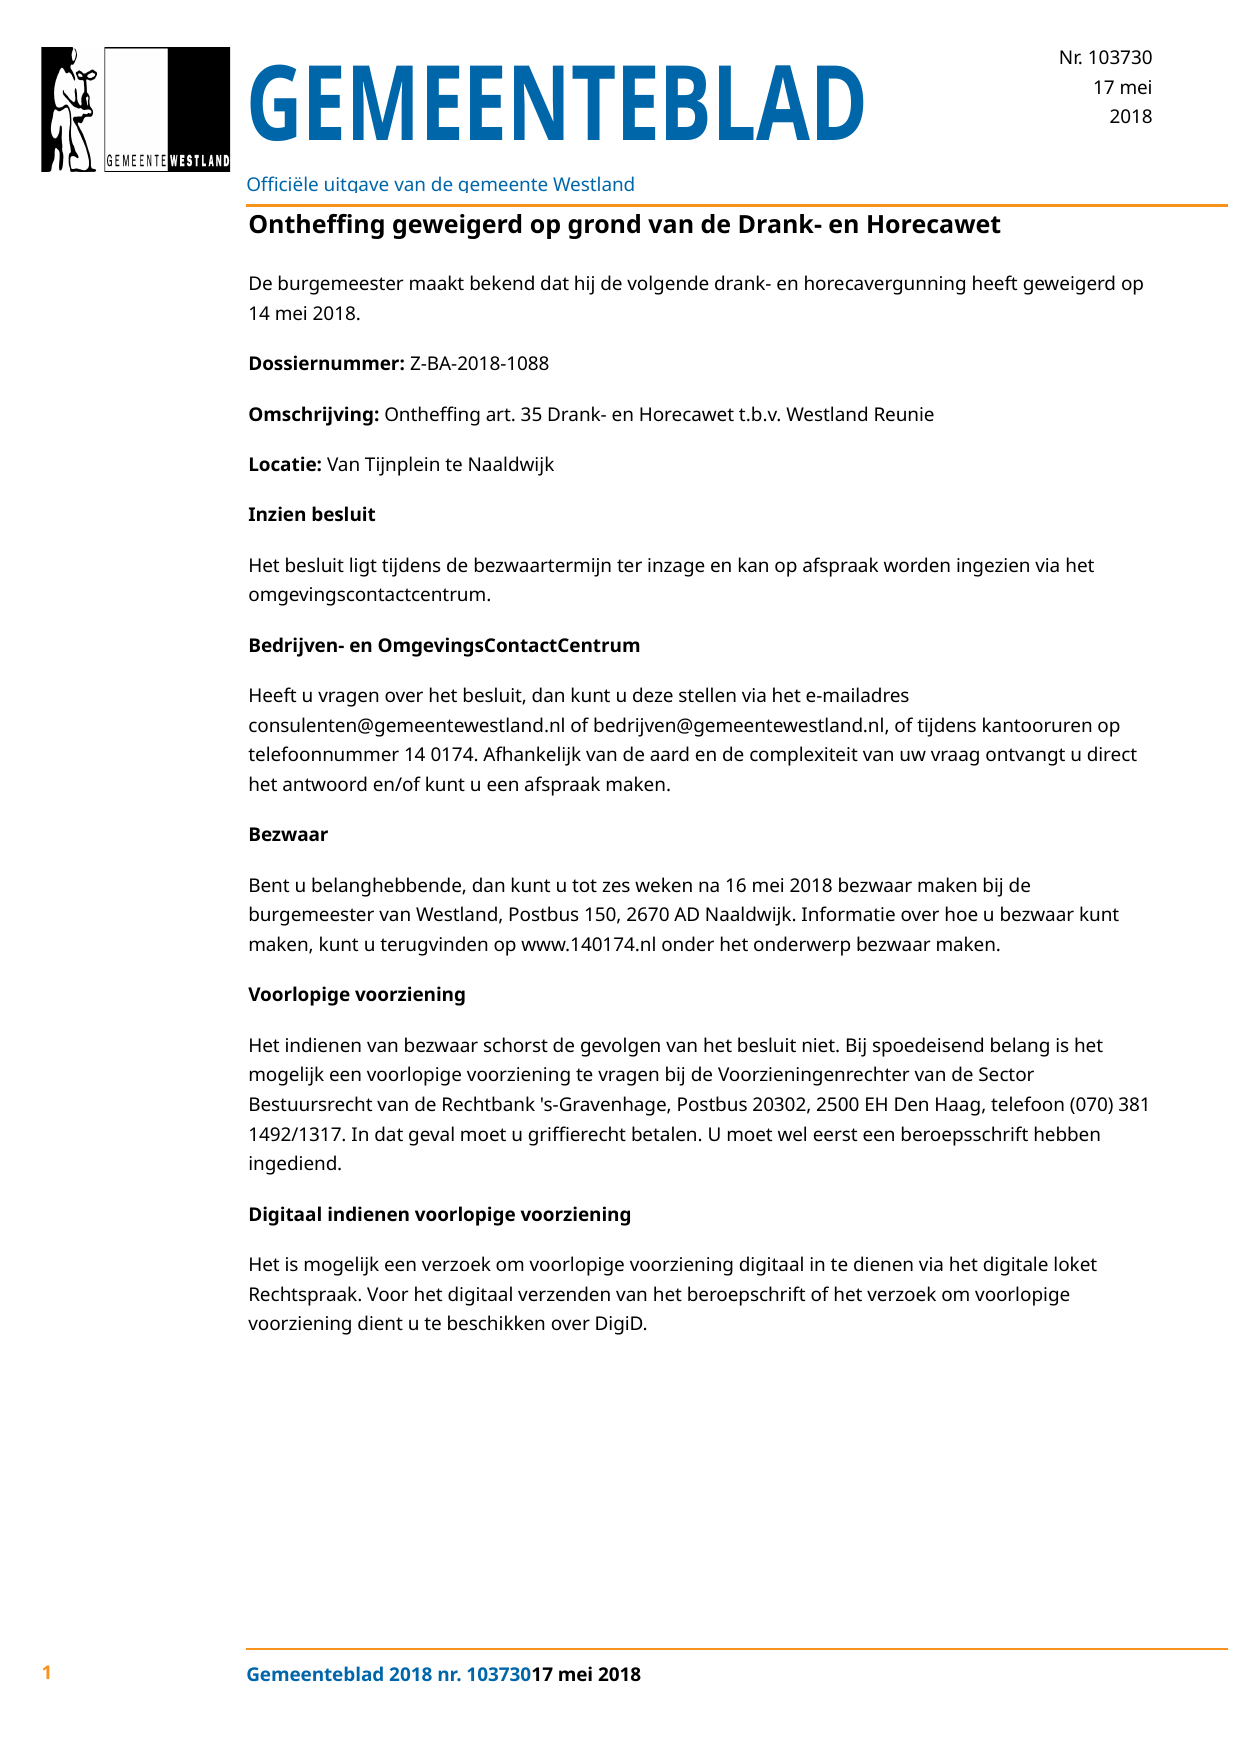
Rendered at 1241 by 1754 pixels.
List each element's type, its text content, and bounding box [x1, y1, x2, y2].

text Dossiernummer: Z-BA-2018-1088 [248, 350, 1152, 376]
text Omschrijving: Ontheffing art. 35 Drank- en Horecawet t.b.v. Westland Reunie [248, 401, 1152, 426]
text De burgemeester maakt bekend dat hij de volgende drank- en horecavergunning heeft geweigerd op 14 mei 2018. [248, 270, 1152, 326]
text Digitaal indienen voorlopige voorziening [248, 1201, 1152, 1226]
text Bedrijven- en OmgevingsContactCentrum [248, 632, 1152, 658]
text Het is mogelijk een verzoek om voorlopige voorziening digitaal in te dienen via het digitale loket Rechtspraak. Voor het digitaal verzenden van het beroepschrift of het verzoek om voorlopige voorziening dient u te beschikken over DigiD. [248, 1251, 1152, 1336]
text Bezwaar [248, 822, 1152, 847]
text Locatie: Van Tijnplein te Naaldwijk [248, 451, 1152, 477]
picture [41, 47, 231, 172]
text Heeft u vragen over het besluit, dan kunt u deze stellen via het e-mailadres consulenten@gemeentewestland.nl of bedrijven@gemeentewestland.nl, of tijdens kantooruren op telefoonnummer 14 0174. Afhankelijk van de aard en de complexiteit van uw vraag ontvangt u direct het antwoord en/of kunt u een afspraak maken. [248, 682, 1152, 797]
text Het indienen van bezwaar schorst de gevolgen van het besluit niet. Bij spoedeisend belang is het mogelijk een voorlopige voorziening te vragen bij de Voorzieningenrechter van de Sector Bestuursrecht van de Rechtbank 's-Gravenhage, Postbus 20302, 2500 EH Den Haag, telefoon (070) 381 1492/1317. In dat geval moet u griffierecht betalen. U moet wel eerst een beroepsschrift hebben ingediend. [248, 1032, 1152, 1176]
text Voorlopige voorziening [248, 982, 1152, 1007]
text Het besluit ligt tijdens de bezwaartermijn ter inzage en kan op afspraak worden ingezien via het omgevingscontactcentrum. [248, 552, 1152, 607]
text Bent u belanghebbende, dan kunt u tot zes weken na 16 mei 2018 bezwaar maken bij de burgemeester van Westland, Postbus 150, 2670 AD Naaldwijk. Informatie over hoe u bezwaar kunt maken, kunt u terugvinden op www.140174.nl onder het onderwerp bezwaar maken. [248, 872, 1152, 957]
text Ontheffing geweigerd op grond van de Drank- en Horecawet [248, 207, 1152, 241]
text Inzien besluit [248, 502, 1152, 527]
